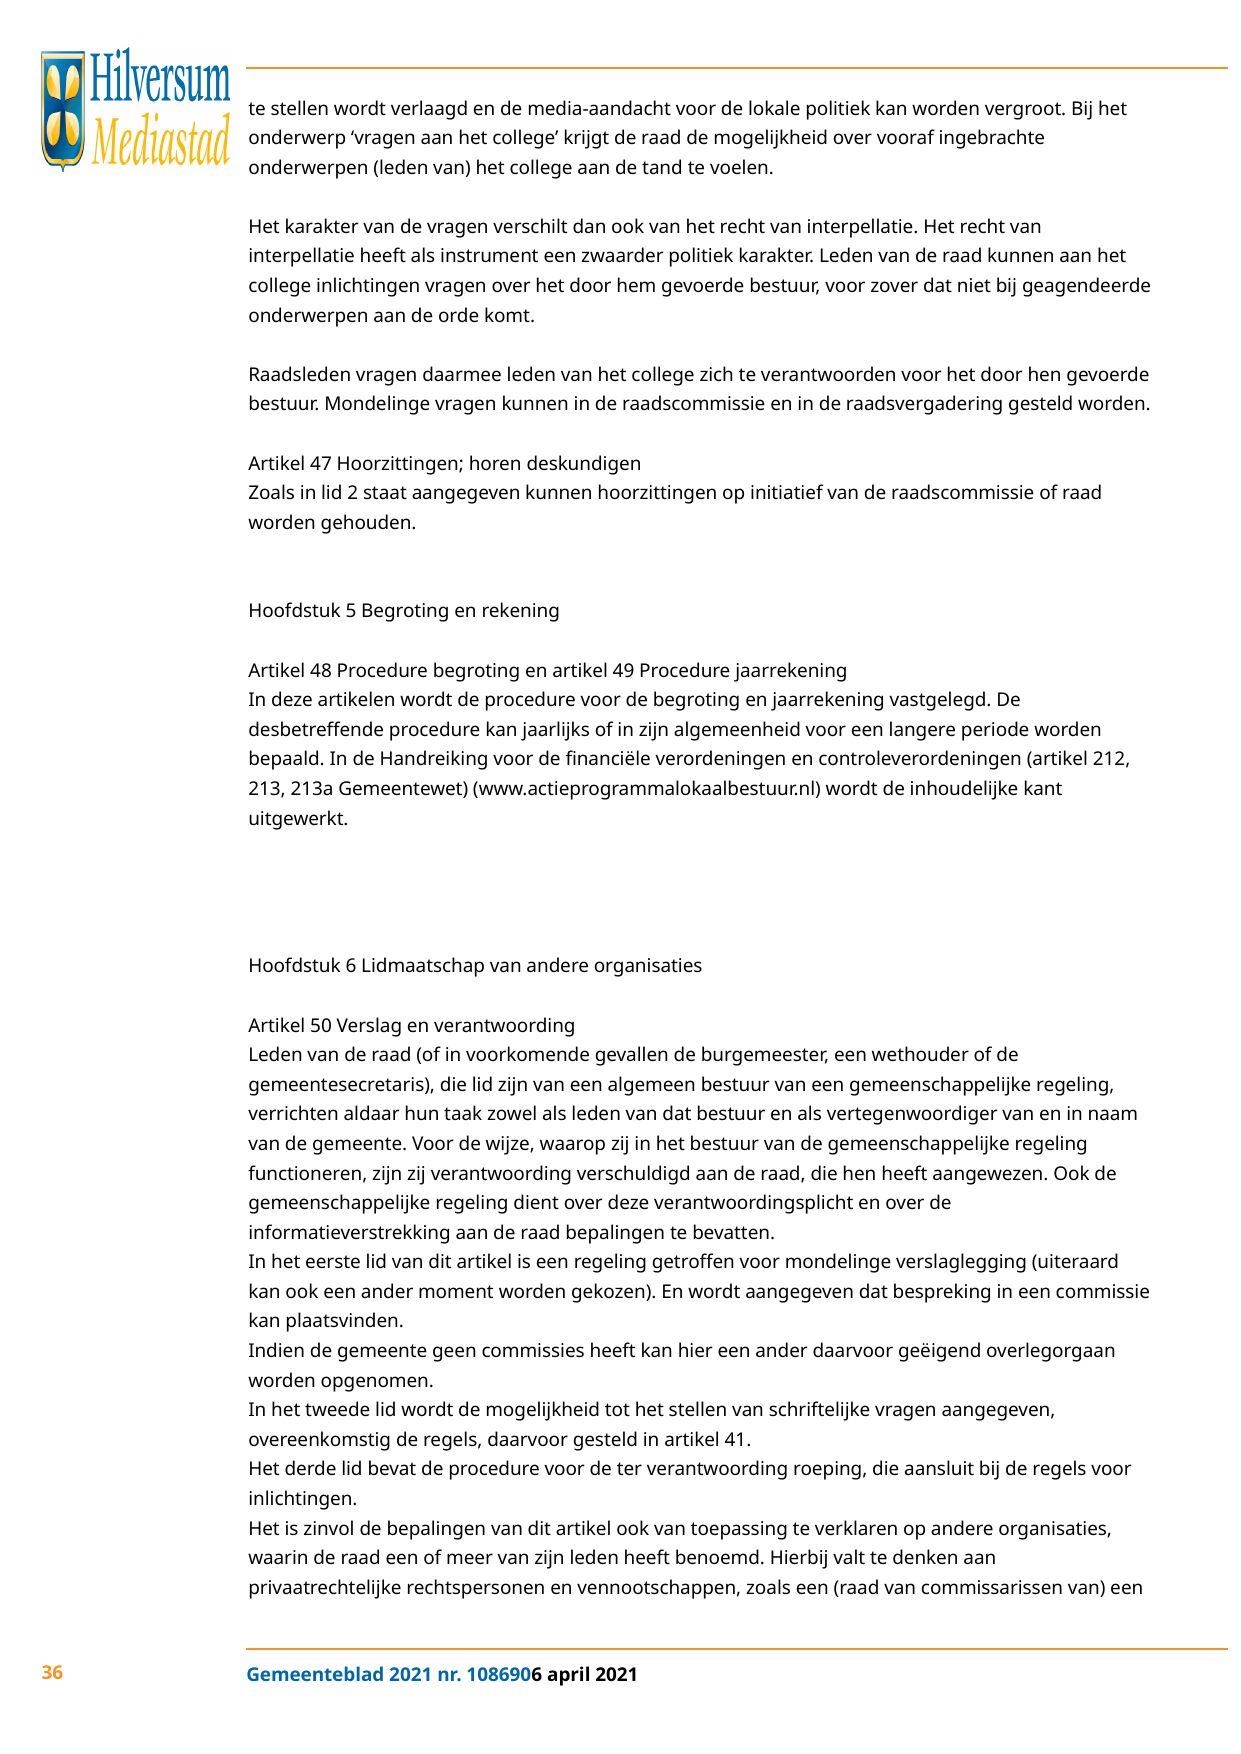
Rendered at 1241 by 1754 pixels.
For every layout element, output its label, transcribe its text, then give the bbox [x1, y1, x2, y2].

text Leden van de raad (of in voorkomende gevallen de burgemeester, een wethouder of de gemeentesecretaris), die lid zijn van een algemeen bestuur van een gemeenschappelijke regeling, verrichten aldaar hun taak zowel als leden van dat bestuur en als vertegenwoordiger van en in naam van de gemeente. Voor de wijze, waarop zij in het bestuur van de gemeenschappelijke regeling functioneren, zijn zij verantwoording verschuldigd aan de raad, die hen heeft aangewezen. Ook de gemeenschappelijke regeling dient over deze verantwoordingsplicht en over de informatieverstrekking aan de raad bepalingen te bevatten. [248, 1041, 1152, 1245]
text In het eerste lid van dit artikel is een regeling getroffen voor mondelinge verslaglegging (uiteraard kan ook een ander moment worden gekozen). En wordt aangegeven dat bespreking in een commissie kan plaatsvinden. [248, 1248, 1152, 1333]
text inlichtingen. [248, 1485, 1152, 1511]
text Hoofdstuk 5 Begroting en rekening [248, 598, 1152, 623]
text te stellen wordt verlaagd en de media-aandacht voor de lokale politiek kan worden vergroot. Bij het onderwerp ‘vragen aan het college’ krijgt de raad de mogelijkheid over vooraf ingebrachte onderwerpen (leden van) het college aan de tand te voelen. [248, 95, 1152, 180]
text Raadsleden vragen daarmee leden van het college zich te verantwoorden voor het door hen gevoerde bestuur. Mondelinge vragen kunnen in de raadscommissie en in de raadsvergadering gesteld worden. [248, 361, 1152, 416]
text Het derde lid bevat de procedure voor de ter verantwoording roeping, die aansluit bij de regels voor [248, 1456, 1152, 1481]
picture [41, 47, 231, 172]
text Zoals in lid 2 staat aangegeven kunnen hoorzittingen op initiatief van de raadscommissie of raad worden gehouden. [248, 479, 1152, 535]
text Artikel 50 Verslag en verantwoording [248, 1012, 1152, 1038]
text In het tweede lid wordt de mogelijkheid tot het stellen van schriftelijke vragen aangegeven, overeenkomstig de regels, daarvoor gesteld in artikel 41. [248, 1396, 1152, 1452]
text Het is zinvol de bepalingen van dit artikel ook van toepassing te verklaren op andere organisaties, waarin de raad een of meer van zijn leden heeft benoemd. Hierbij valt te denken aan privaatrechtelijke rechtspersonen en vennootschappen, zoals een (raad van commissarissen van) een [248, 1515, 1152, 1600]
text Indien de gemeente geen commissies heeft kan hier een ander daarvoor geëigend overlegorgaan worden opgenomen. [248, 1337, 1152, 1393]
text Hoofdstuk 6 Lidmaatschap van andere organisaties [248, 953, 1152, 978]
text Het karakter van de vragen verschilt dan ook van het recht van interpellatie. Het recht van interpellatie heeft als instrument een zwaarder politiek karakter. Leden van de raad kunnen aan het college inlichtingen vragen over het door hem gevoerde bestuur, voor zover dat niet bij geagendeerde onderwerpen aan de orde komt. [248, 213, 1152, 328]
text In deze artikelen wordt de procedure voor de begroting en jaarrekening vastgelegd. De desbetreffende procedure kan jaarlijks of in zijn algemeenheid voor een langere periode worden bepaald. In de Handreiking voor de financiële verordeningen en controleverordeningen (artikel 212, 213, 213a Gemeentewet) (www.actieprogrammalokaalbestuur.nl) wordt de inhoudelijke kant uitgewerkt. [248, 686, 1152, 831]
text Artikel 48 Procedure begroting en artikel 49 Procedure jaarrekening [248, 657, 1152, 683]
text Artikel 47 Hoorzittingen; horen deskundigen [248, 450, 1152, 476]
